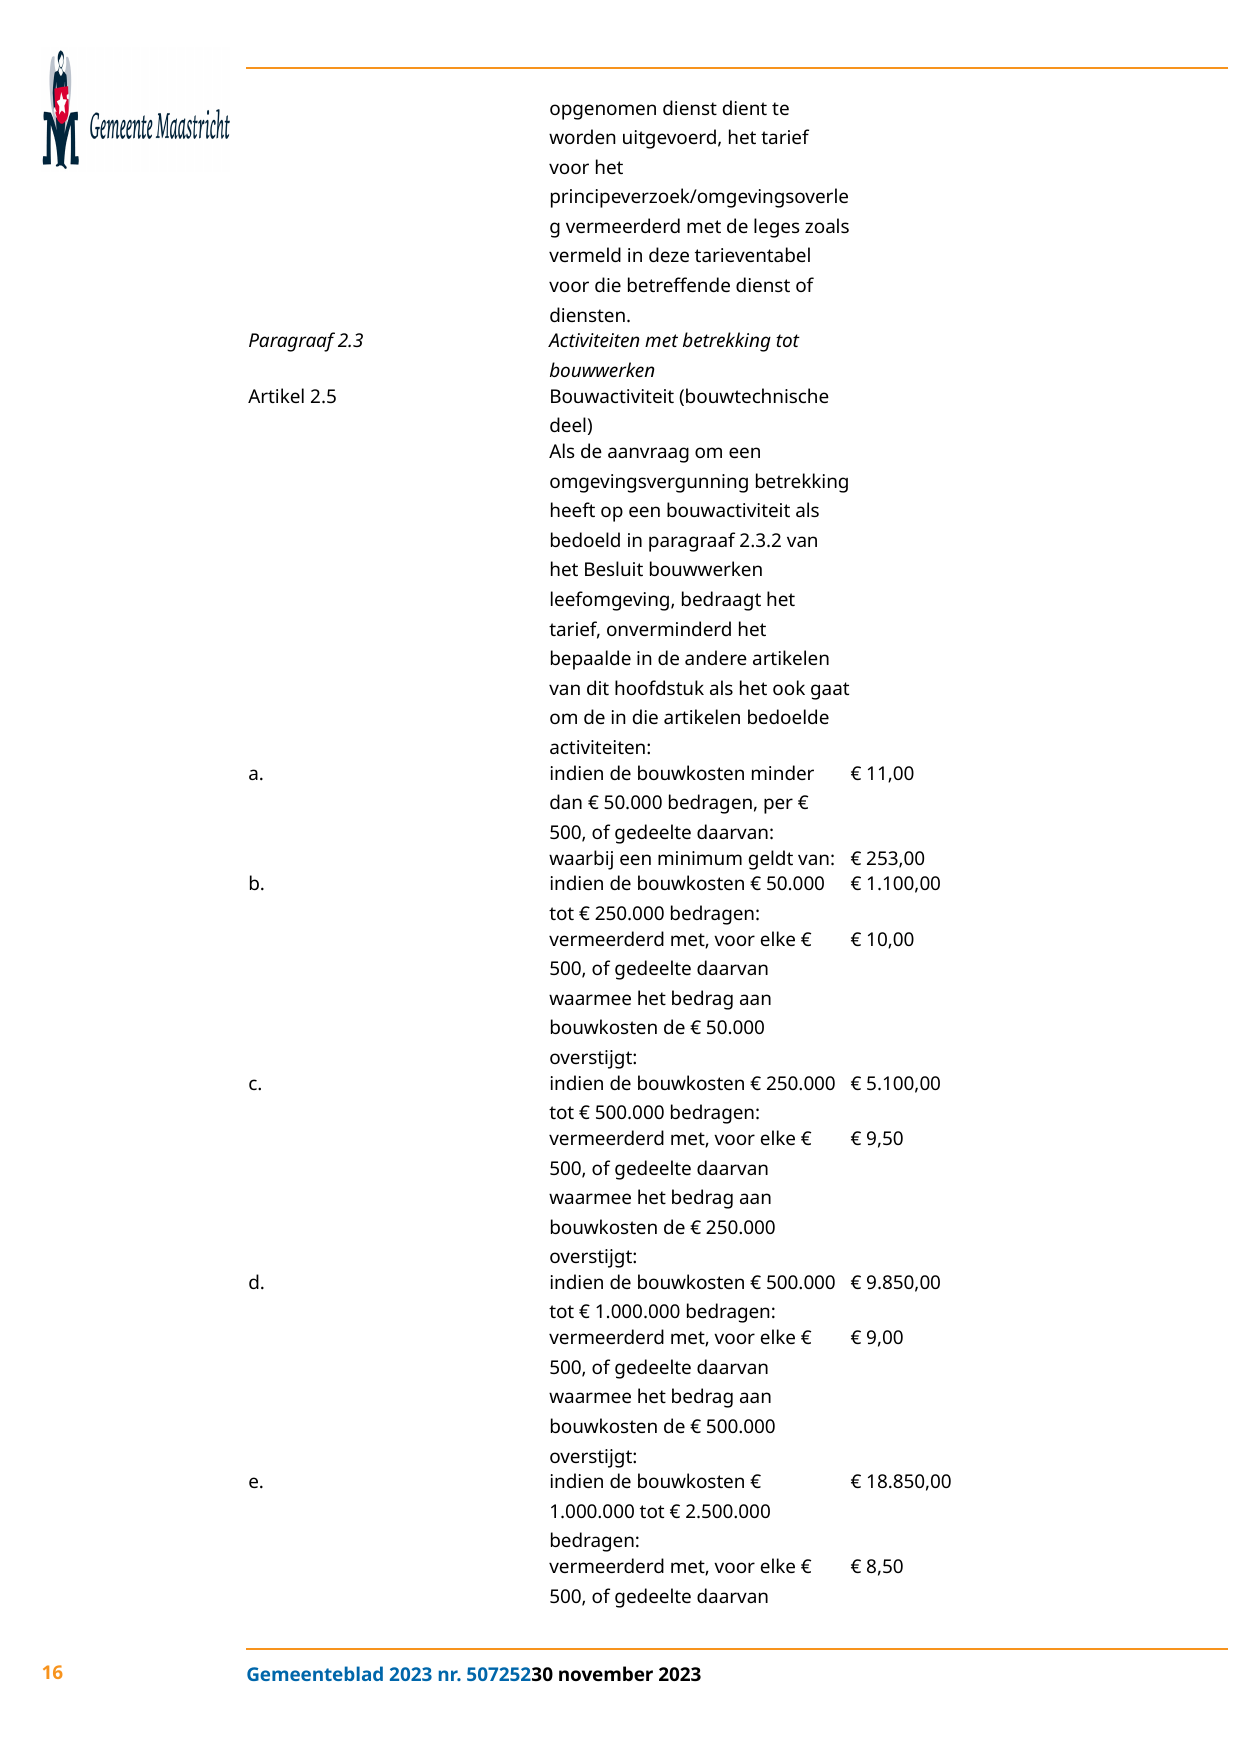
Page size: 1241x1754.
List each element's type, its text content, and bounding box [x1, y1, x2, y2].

table_cell Paragraaf 2.3 [248, 328, 549, 383]
table_cell waarbij een minimum geldt van: [549, 845, 850, 870]
table_cell vermeerderd met, voor elke € 500, of gedeelte daarvan waarmee het bedrag aan bouwkosten de € 250.000 overstijgt: [549, 1125, 850, 1269]
table_cell indien de bouwkosten minder dan € 50.000 bedragen, per € 500, of gedeelte daarvan: [549, 760, 850, 845]
table_cell [850, 438, 1152, 760]
table_cell [850, 95, 1152, 328]
table_cell [850, 383, 1152, 438]
table_cell indien de bouwkosten € 1.000.000 tot € 2.500.000 bedragen: [549, 1469, 850, 1553]
table_cell € 9.850,00 [850, 1269, 1152, 1324]
table_cell d. [248, 1269, 549, 1324]
table_cell vermeerderd met, voor elke € 500, of gedeelte daarvan [549, 1554, 850, 1609]
table_cell Bouwactiviteit (bouwtechnische deel) [549, 383, 850, 438]
table_cell € 253,00 [850, 845, 1152, 870]
table_cell € 5.100,00 [850, 1070, 1152, 1125]
table_cell indien de bouwkosten € 50.000 tot € 250.000 bedragen: [549, 870, 850, 926]
table_cell indien de bouwkosten € 250.000 tot € 500.000 bedragen: [549, 1070, 850, 1125]
table_cell [850, 328, 1152, 383]
table_cell vermeerderd met, voor elke € 500, of gedeelte daarvan waarmee het bedrag aan bouwkosten de € 500.000 overstijgt: [549, 1325, 850, 1468]
table_cell [248, 438, 549, 760]
table_cell € 18.850,00 [850, 1469, 1152, 1553]
table_cell opgenomen dienst dient te worden uitgevoerd, het tarief voor het principeverzoek/omgevingsoverleg vermeerderd met de leges zoals vermeld in deze tarieventabel voor die betreffende dienst of diensten. [549, 95, 850, 328]
table_cell [248, 1554, 549, 1609]
table_cell € 9,50 [850, 1125, 1152, 1269]
table_cell Activiteiten met betrekking tot bouwwerken [549, 328, 850, 383]
table_cell € 1.100,00 [850, 870, 1152, 926]
table_cell € 8,50 [850, 1554, 1152, 1609]
table_cell indien de bouwkosten € 500.000 tot € 1.000.000 bedragen: [549, 1269, 850, 1324]
table_cell € 10,00 [850, 926, 1152, 1070]
table_cell Artikel 2.5 [248, 383, 549, 438]
table_cell [248, 1325, 549, 1468]
table_cell vermeerderd met, voor elke € 500, of gedeelte daarvan waarmee het bedrag aan bouwkosten de € 50.000 overstijgt: [549, 926, 850, 1070]
table_cell [248, 845, 549, 870]
table_cell a. [248, 760, 549, 845]
table_cell b. [248, 870, 549, 926]
table_cell [248, 95, 549, 328]
table_cell e. [248, 1469, 549, 1553]
table_cell € 9,00 [850, 1325, 1152, 1468]
table_cell [248, 1125, 549, 1269]
table_cell [248, 926, 549, 1070]
table_cell c. [248, 1070, 549, 1125]
picture [41, 47, 231, 172]
table_cell € 11,00 [850, 760, 1152, 845]
table_cell Als de aanvraag om een omgevingsvergunning betrekking heeft op een bouwactiviteit als bedoeld in paragraaf 2.3.2 van het Besluit bouwwerken leefomgeving, bedraagt het tarief, onverminderd het bepaalde in de andere artikelen van dit hoofdstuk als het ook gaat om de in die artikelen bedoelde activiteiten: [549, 438, 850, 760]
